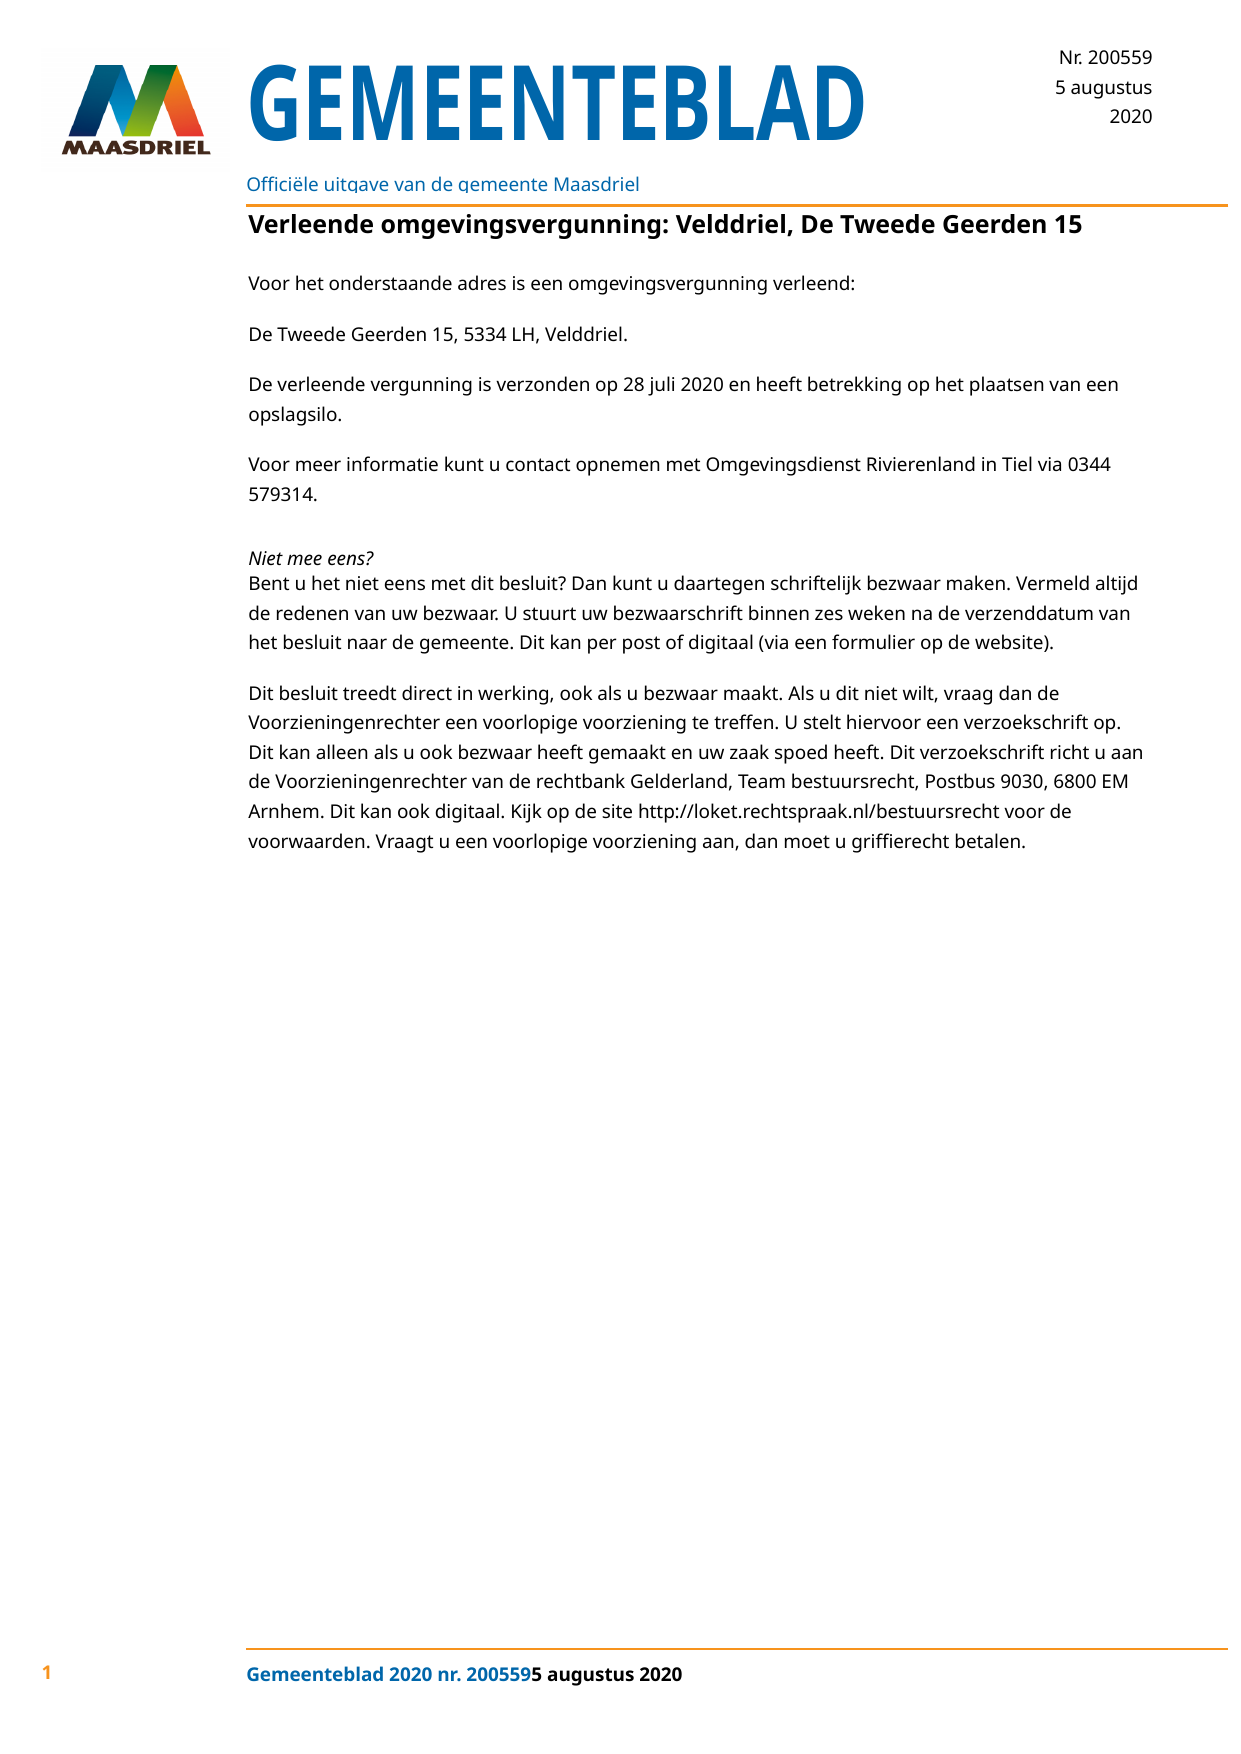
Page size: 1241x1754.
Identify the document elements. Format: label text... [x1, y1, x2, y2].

text Verleende omgevingsvergunning: Velddriel, De Tweede Geerden 15 [248, 207, 1152, 241]
text De verleende vergunning is verzonden op 28 juli 2020 en heeft betrekking op het plaatsen van een opslagsilo. [248, 371, 1152, 426]
text Bent u het niet eens met dit besluit? Dan kunt u daartegen schriftelijk bezwaar maken. Vermeld altijd de redenen van uw bezwaar. U stuurt uw bezwaarschrift binnen zes weken na de verzenddatum van het besluit naar de gemeente. Dit kan per post of digitaal (via een formulier op de website). [248, 570, 1152, 655]
text Niet mee eens? [248, 545, 1152, 570]
picture [41, 47, 231, 172]
text Voor meer informatie kunt u contact opnemen met Omgevingsdienst Rivierenland in Tiel via 0344 579314. [248, 451, 1152, 506]
text Voor het onderstaande adres is een omgevingsvergunning verleend: [248, 270, 1152, 296]
text Dit besluit treedt direct in werking, ook als u bezwaar maakt. Als u dit niet wilt, vraag dan de Voorzieningenrechter een voorlopige voorziening te treffen. U stelt hiervoor een verzoekschrift op. Dit kan alleen als u ook bezwaar heeft gemaakt en uw zaak spoed heeft. Dit verzoekschrift richt u aan de Voorzieningenrechter van de rechtbank Gelderland, Team bestuursrecht, Postbus 9030, 6800 EM Arnhem. Dit kan ook digitaal. Kijk op de site http://loket.rechtspraak.nl/bestuursrecht voor de voorwaarden. Vraagt u een voorlopige voorziening aan, dan moet u griffierecht betalen. [248, 680, 1152, 854]
text De Tweede Geerden 15, 5334 LH, Velddriel. [248, 321, 1152, 346]
